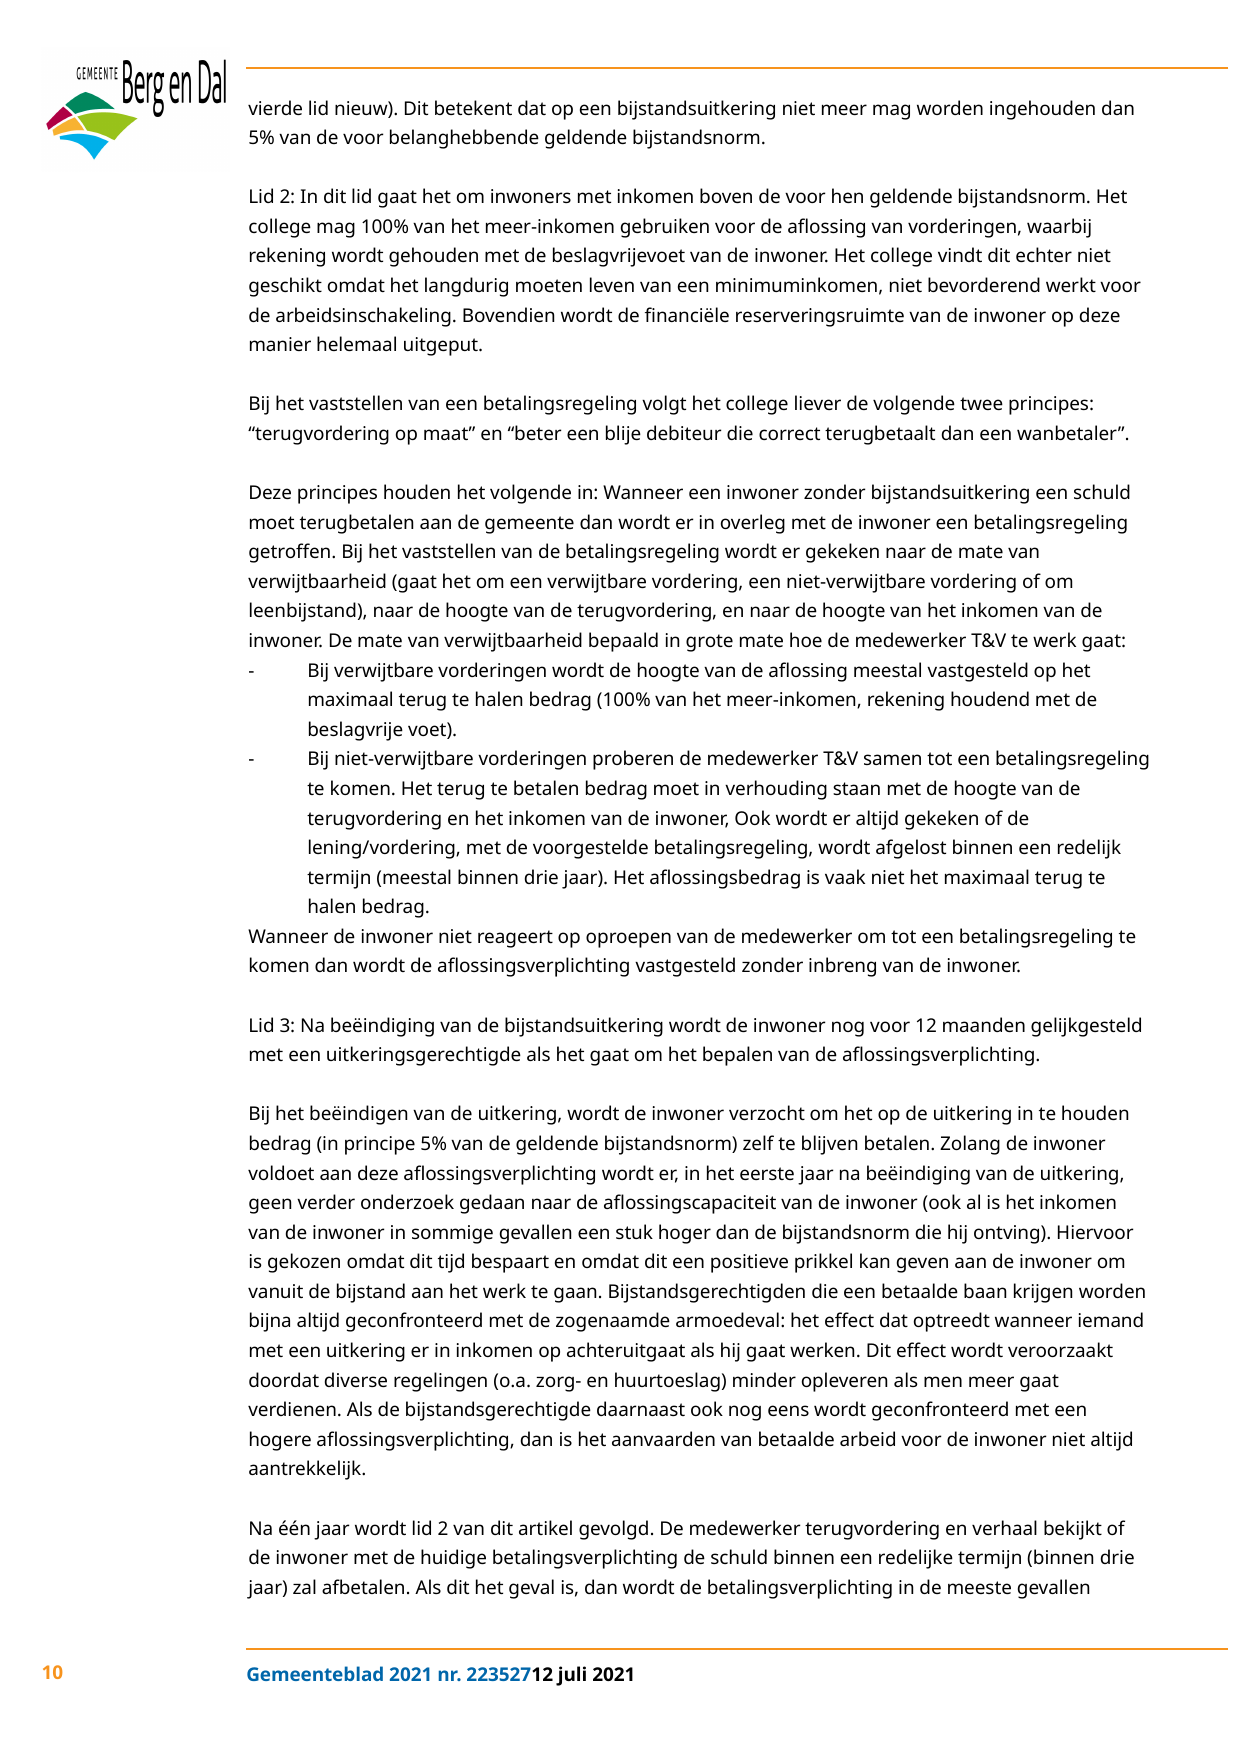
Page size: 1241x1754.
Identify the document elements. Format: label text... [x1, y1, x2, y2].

text Lid 3: Na beëindiging van de bijstandsuitkering wordt de inwoner nog voor 12 maanden gelijkgesteld met een uitkeringsgerechtigde als het gaat om het bepalen van de aflossingsverplichting. [248, 1012, 1152, 1067]
text Wanneer de inwoner niet reageert op oproepen van de medewerker om tot een betalingsregeling te komen dan wordt de aflossingsverplichting vastgesteld zonder inbreng van de inwoner. [248, 923, 1152, 978]
list Bij verwijtbare vorderingen wordt de hoogte van de aflossing meestal vastgesteld op het maximaal terug te halen bedrag (100% van het meer-inkomen, rekening houdend met de beslagvrije voet). [248, 657, 1152, 742]
picture [41, 47, 231, 172]
list Bij niet-verwijtbare vorderingen proberen de medewerker T&V samen tot een betalingsregeling te komen. Het terug te betalen bedrag moet in verhouding staan met de hoogte van de terugvordering en het inkomen van de inwoner, Ook wordt er altijd gekeken of de lening/vordering, met de voorgestelde betalingsregeling, wordt afgelost binnen een redelijk termijn (meestal binnen drie jaar). Het aflossingsbedrag is vaak niet het maximaal terug te halen bedrag. [248, 746, 1152, 919]
text Bij het beëindigen van de uitkering, wordt de inwoner verzocht om het op de uitkering in te houden bedrag (in principe 5% van de geldende bijstandsnorm) zelf te blijven betalen. Zolang de inwoner voldoet aan deze aflossingsverplichting wordt er, in het eerste jaar na beëindiging van de uitkering, geen verder onderzoek gedaan naar de aflossingscapaciteit van de inwoner (ook al is het inkomen van de inwoner in sommige gevallen een stuk hoger dan de bijstandsnorm die hij ontving). Hiervoor is gekozen omdat dit tijd bespaart en omdat dit een positieve prikkel kan geven aan de inwoner om vanuit de bijstand aan het werk te gaan. Bijstandsgerechtigden die een betaalde baan krijgen worden bijna altijd geconfronteerd met de zogenaamde armoedeval: het effect dat optreedt wanneer iemand met een uitkering er in inkomen op achteruitgaat als hij gaat werken. Dit effect wordt veroorzaakt doordat diverse regelingen (o.a. zorg- en huurtoeslag) minder opleveren als men meer gaat verdienen. Als de bijstandsgerechtigde daarnaast ook nog eens wordt geconfronteerd met een hogere aflossingsverplichting, dan is het aanvaarden van betaalde arbeid voor de inwoner niet altijd aantrekkelijk. [248, 1101, 1152, 1481]
text Na één jaar wordt lid 2 van dit artikel gevolgd. De medewerker terugvordering en verhaal bekijkt of de inwoner met de huidige betalingsverplichting de schuld binnen een redelijke termijn (binnen drie jaar) zal afbetalen. Als dit het geval is, dan wordt de betalingsverplichting in de meeste gevallen [248, 1515, 1152, 1600]
text Bij het vaststellen van een betalingsregeling volgt het college liever de volgende twee principes: “terugvordering op maat” en “beter een blije debiteur die correct terugbetaalt dan een wanbetaler”. [248, 391, 1152, 446]
text vierde lid nieuw). Dit betekent dat op een bijstandsuitkering niet meer mag worden ingehouden dan 5% van de voor belanghebbende geldende bijstandsnorm. [248, 95, 1152, 150]
text Deze principes houden het volgende in: Wanneer een inwoner zonder bijstandsuitkering een schuld moet terugbetalen aan de gemeente dan wordt er in overleg met de inwoner een betalingsregeling getroffen. Bij het vaststellen van de betalingsregeling wordt er gekeken naar de mate van verwijtbaarheid (gaat het om een verwijtbare vordering, een niet-verwijtbare vordering of om leenbijstand), naar de hoogte van de terugvordering, en naar de hoogte van het inkomen van de inwoner. De mate van verwijtbaarheid bepaald in grote mate hoe de medewerker T&V te werk gaat: [248, 479, 1152, 653]
text Lid 2: In dit lid gaat het om inwoners met inkomen boven de voor hen geldende bijstandsnorm. Het college mag 100% van het meer-inkomen gebruiken voor de aflossing van vorderingen, waarbij rekening wordt gehouden met de beslagvrijevoet van de inwoner. Het college vindt dit echter niet geschikt omdat het langdurig moeten leven van een minimuminkomen, niet bevorderend werkt voor de arbeidsinschakeling. Bovendien wordt de financiële reserveringsruimte van de inwoner op deze manier helemaal uitgeput. [248, 183, 1152, 357]
